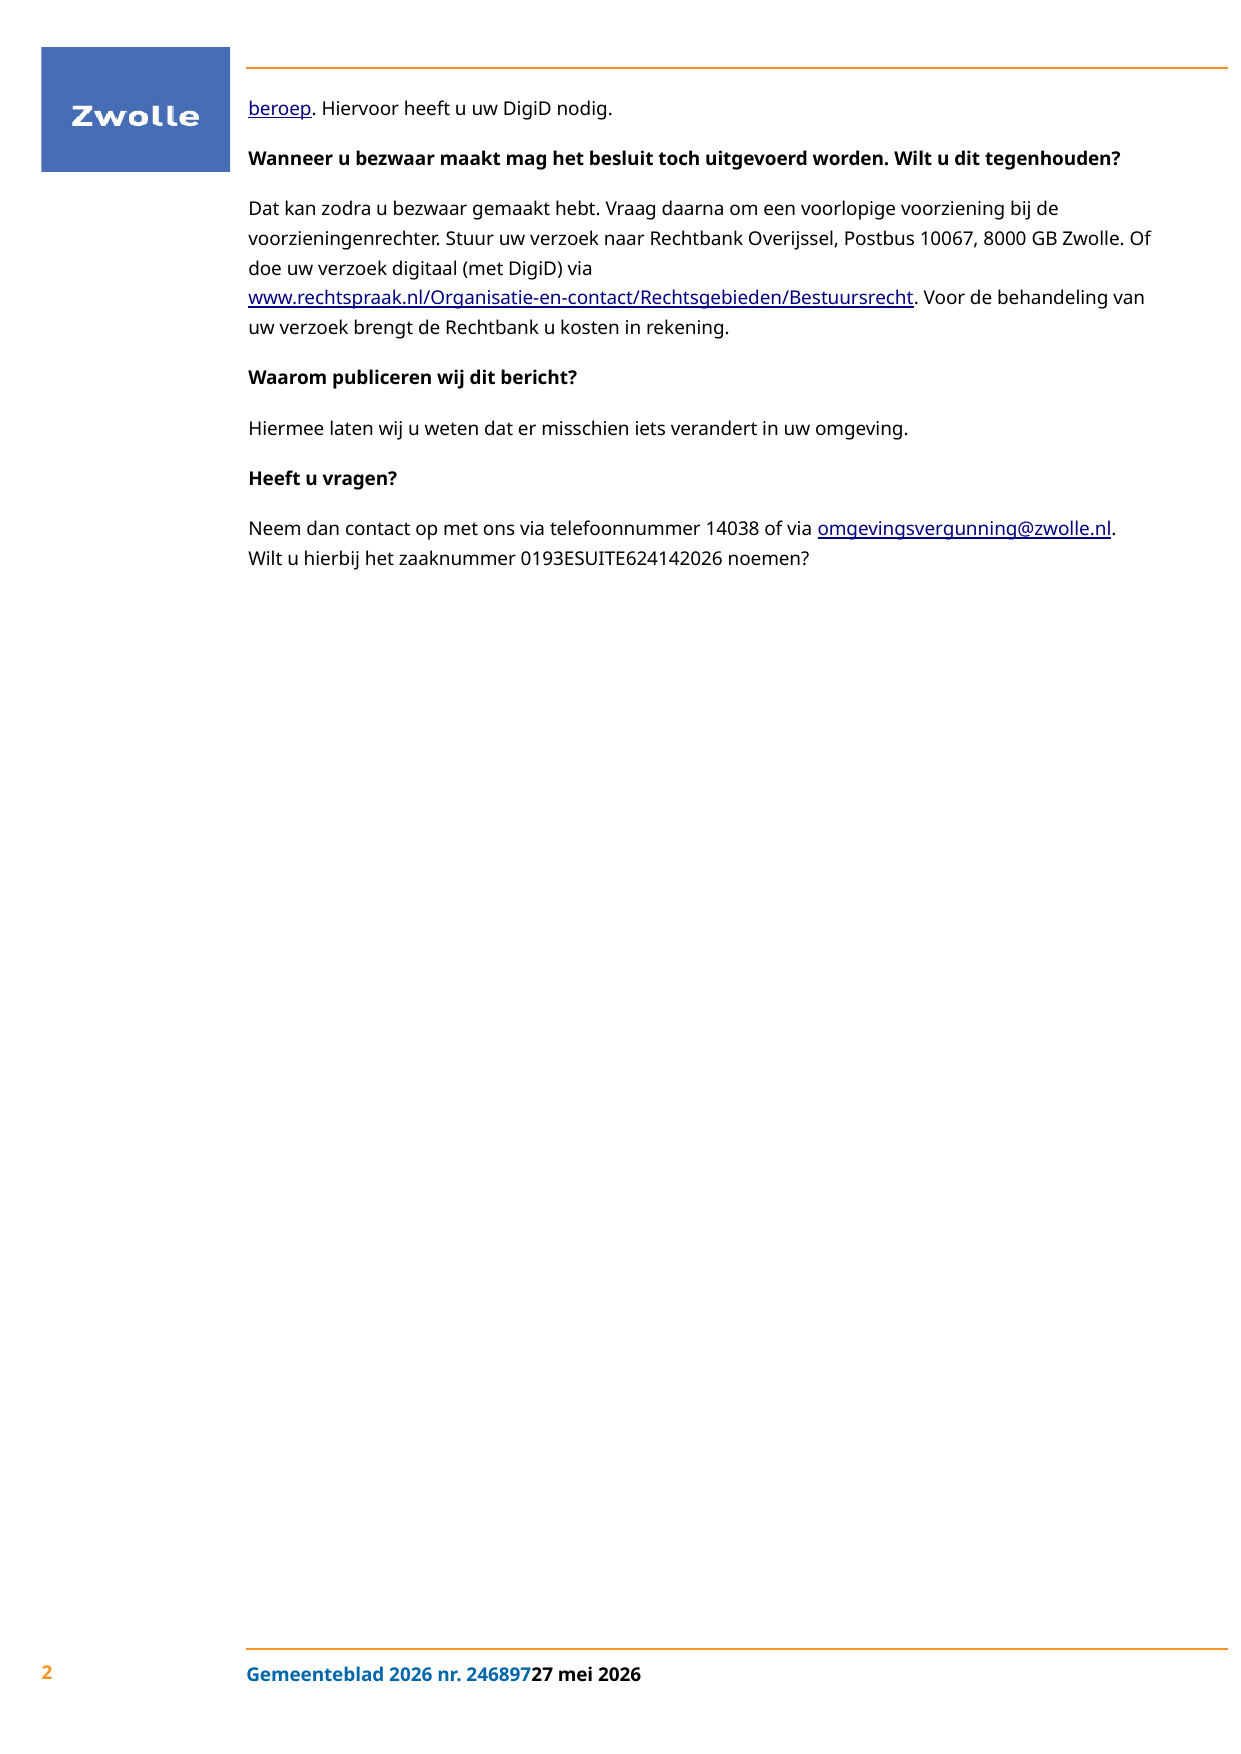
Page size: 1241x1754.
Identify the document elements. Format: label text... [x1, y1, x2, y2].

text Waarom publiceren wij dit bericht? [248, 364, 1152, 390]
text Heeft u vragen? [248, 465, 1152, 491]
text Neem dan contact op met ons via telefoonnummer 14038 of via omgevingsvergunning@zwolle.nl. Wilt u hierbij het zaaknummer 0193ESUITE624142026 noemen? [248, 516, 1152, 571]
text Hiermee laten wij u weten dat er misschien iets verandert in uw omgeving. [248, 415, 1152, 441]
text Dat kan zodra u bezwaar gemaakt hebt. Vraag daarna om een voorlopige voorziening bij de voorzieningenrechter. Stuur uw verzoek naar Rechtbank Overijssel, Postbus 10067, 8000 GB Zwolle. Of doe uw verzoek digitaal (met DigiD) via www.rechtspraak.nl/Organisatie-en-contact/Rechtsgebieden/Bestuursrecht. Voor de behandeling van uw verzoek brengt de Rechtbank u kosten in rekening. [248, 196, 1152, 340]
text Wanneer u bezwaar maakt mag het besluit toch uitgevoerd worden. Wilt u dit tegenhouden? [248, 145, 1152, 171]
picture [41, 47, 231, 172]
text beroep. Hiervoor heeft u uw DigiD nodig. [248, 95, 1152, 121]
